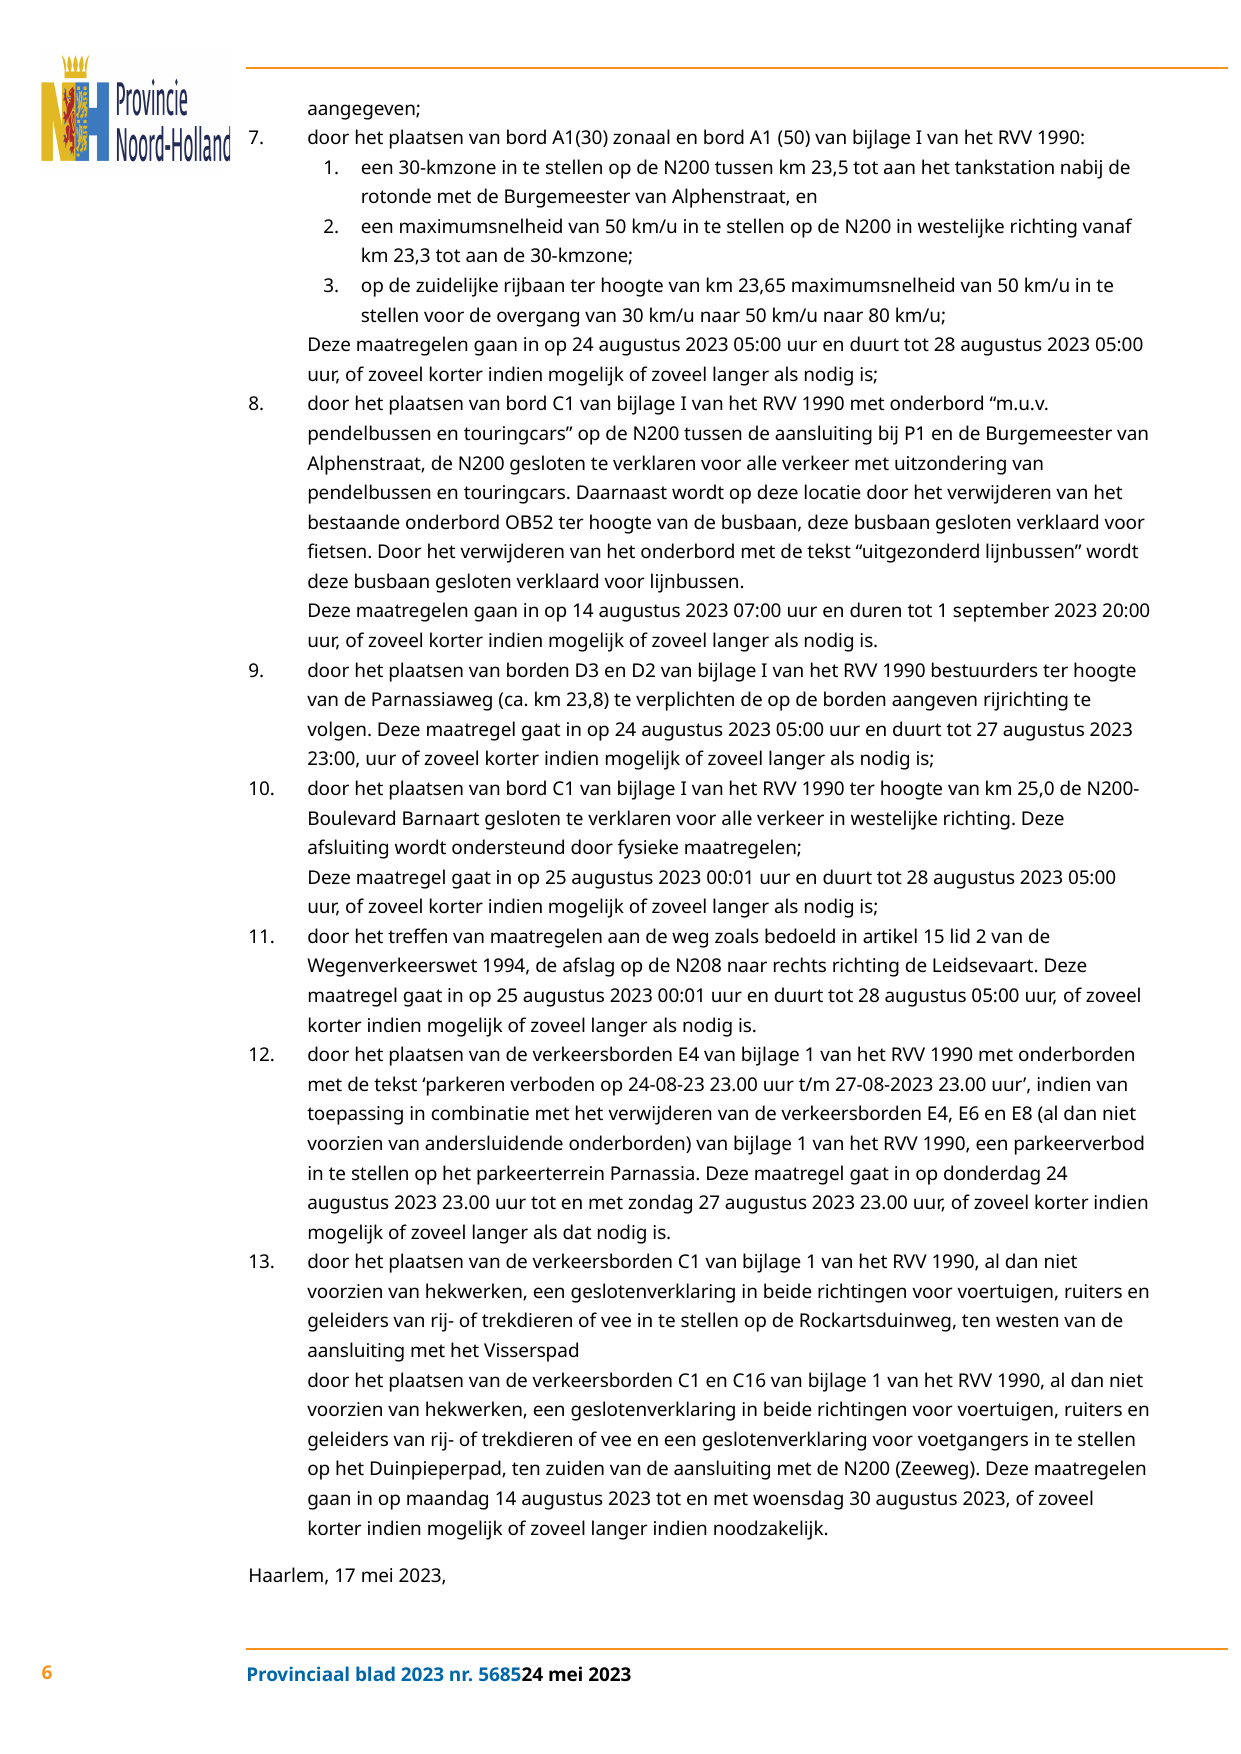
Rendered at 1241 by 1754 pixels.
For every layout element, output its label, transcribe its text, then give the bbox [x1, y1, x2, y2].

list door het plaatsen van bord C1 van bijlage I van het RVV 1990 ter hoogte van km 25,0 de N200-Boulevard Barnaart gesloten te verklaren voor alle verkeer in westelijke richting. Deze afsluiting wordt ondersteund door fysieke maatregelen; [248, 775, 1152, 860]
list een maximumsnelheid van 50 km/u in te stellen op de N200 in westelijke richting vanaf km 23,3 tot aan de 30-kmzone; [323, 213, 1152, 268]
list door het plaatsen van de verkeersborden E4 van bijlage 1 van het RVV 1990 met onderborden met de tekst ‘parkeren verboden op 24-08-23 23.00 uur t/m 27-08-2023 23.00 uur’, indien van toepassing in combinatie met het verwijderen van de verkeersborden E4, E6 en E8 (al dan niet voorzien van andersluidende onderborden) van bijlage 1 van het RVV 1990, een parkeerverbod in te stellen op het parkeerterrein Parnassia. Deze maatregel gaat in op donderdag 24 augustus 2023 23.00 uur tot en met zondag 27 augustus 2023 23.00 uur, of zoveel korter indien mogelijk of zoveel langer als dat nodig is. [248, 1041, 1152, 1245]
list door het plaatsen van bord C1 van bijlage I van het RVV 1990 met onderbord “m.u.v. pendelbussen en touringcars” op de N200 tussen de aansluiting bij P1 en de Burgemeester van Alphenstraat, de N200 gesloten te verklaren voor alle verkeer met uitzondering van pendelbussen en touringcars. Daarnaast wordt op deze locatie door het verwijderen van het bestaande onderbord OB52 ter hoogte van de busbaan, deze busbaan gesloten verklaard voor fietsen. Door het verwijderen van het onderbord met de tekst “uitgezonderd lijnbussen” wordt deze busbaan gesloten verklaard voor lijnbussen. [248, 391, 1152, 594]
picture [41, 47, 231, 172]
list aangegeven; [248, 95, 1152, 121]
list door het treffen van maatregelen aan de weg zoals bedoeld in artikel 15 lid 2 van de Wegenverkeerswet 1994, de afslag op de N208 naar rechts richting de Leidsevaart. Deze maatregel gaat in op 25 augustus 2023 00:01 uur en duurt tot 28 augustus 05:00 uur, of zoveel korter indien mogelijk of zoveel langer als nodig is. [248, 923, 1152, 1038]
list Deze maatregelen gaan in op 24 augustus 2023 05:00 uur en duurt tot 28 augustus 2023 05:00 uur, of zoveel korter indien mogelijk of zoveel langer als nodig is; [248, 331, 1152, 387]
list door het plaatsen van borden D3 en D2 van bijlage I van het RVV 1990 bestuurders ter hoogte van de Parnassiaweg (ca. km 23,8) te verplichten de op de borden aangeven rijrichting te volgen. Deze maatregel gaat in op 24 augustus 2023 05:00 uur en duurt tot 27 augustus 2023 23:00, uur of zoveel korter indien mogelijk of zoveel langer als nodig is; [248, 657, 1152, 771]
list Deze maatregelen gaan in op 14 augustus 2023 07:00 uur en duren tot 1 september 2023 20:00 uur, of zoveel korter indien mogelijk of zoveel langer als nodig is. [248, 598, 1152, 653]
list een 30-kmzone in te stellen op de N200 tussen km 23,5 tot aan het tankstation nabij de rotonde met de Burgemeester van Alphenstraat, en [323, 154, 1152, 209]
list door het plaatsen van bord A1(30) zonaal en bord A1 (50) van bijlage I van het RVV 1990: [248, 124, 1152, 150]
list op de zuidelijke rijbaan ter hoogte van km 23,65 maximumsnelheid van 50 km/u in te stellen voor de overgang van 30 km/u naar 50 km/u naar 80 km/u; [323, 272, 1152, 328]
list door het plaatsen van de verkeersborden C1 en C16 van bijlage 1 van het RVV 1990, al dan niet voorzien van hekwerken, een geslotenverklaring in beide richtingen voor voertuigen, ruiters en geleiders van rij- of trekdieren of vee en een geslotenverklaring voor voetgangers in te stellen op het Duinpieperpad, ten zuiden van de aansluiting met de N200 (Zeeweg). Deze maatregelen gaan in op maandag 14 augustus 2023 tot en met woensdag 30 augustus 2023, of zoveel korter indien mogelijk of zoveel langer indien noodzakelijk. [248, 1367, 1152, 1541]
list Deze maatregel gaat in op 25 augustus 2023 00:01 uur en duurt tot 28 augustus 2023 05:00 uur, of zoveel korter indien mogelijk of zoveel langer als nodig is; [248, 864, 1152, 919]
list door het plaatsen van de verkeersborden C1 van bijlage 1 van het RVV 1990, al dan niet voorzien van hekwerken, een geslotenverklaring in beide richtingen voor voertuigen, ruiters en geleiders van rij- of trekdieren of vee in te stellen op de Rockartsduinweg, ten westen van de aansluiting met het Visserspad [248, 1248, 1152, 1363]
text Haarlem, 17 mei 2023, [248, 1563, 1152, 1588]
